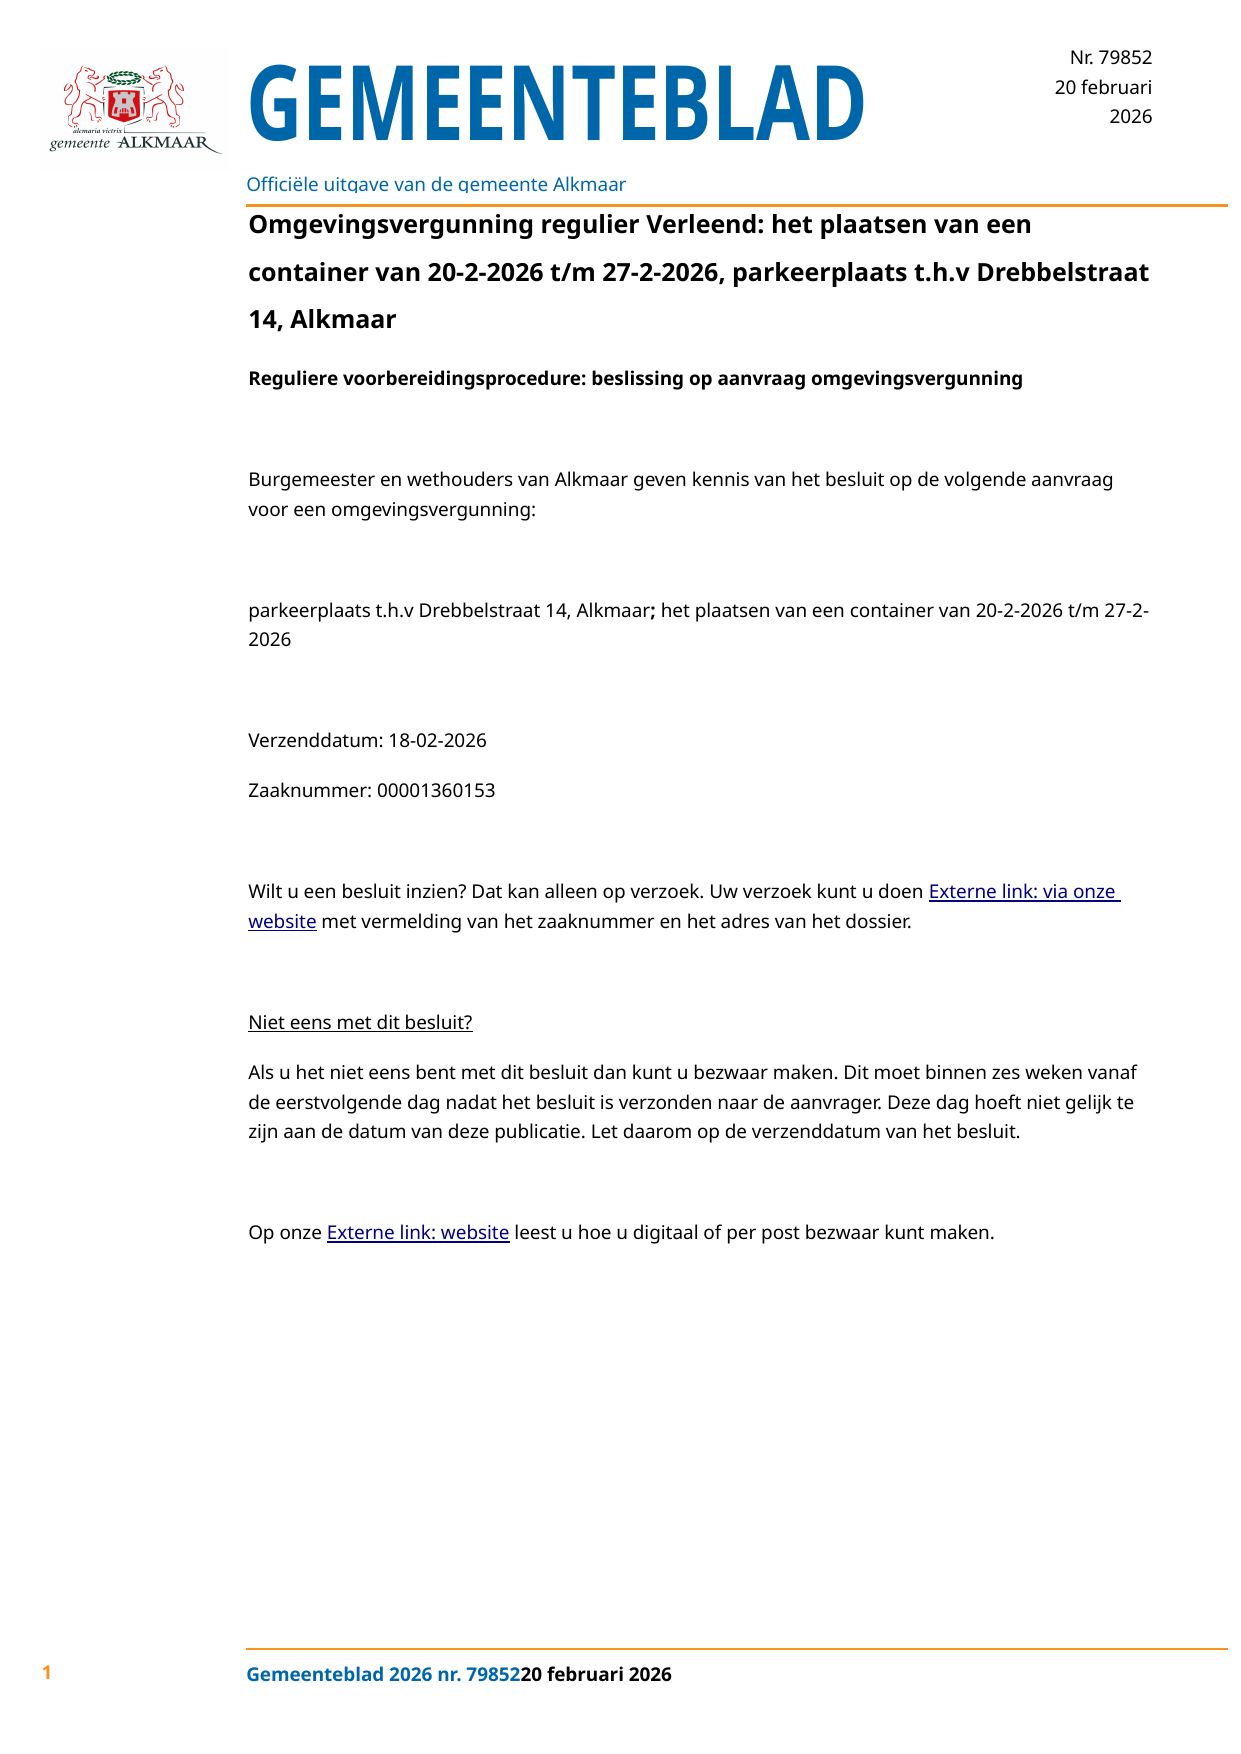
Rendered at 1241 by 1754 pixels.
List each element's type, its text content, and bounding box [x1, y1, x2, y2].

text Als u het niet eens bent met dit besluit dan kunt u bezwaar maken. Dit moet binnen zes weken vanaf de eerstvolgende dag nadat het besluit is verzonden naar de aanvrager. Deze dag hoeft niet gelijk te zijn aan de datum van deze publicatie. Let daarom op de verzenddatum van het besluit. [248, 1059, 1152, 1144]
text Wilt u een besluit inzien? Dat kan alleen op verzoek. Uw verzoek kunt u doen Externe link: via onze website met vermelding van het zaaknummer en het adres van het dossier. [248, 878, 1152, 934]
text Reguliere voorbereidingsprocedure: beslissing op aanvraag omgevingsvergunning [248, 366, 1152, 391]
text Omgevingsvergunning regulier Verleend: het plaatsen van een container van 20-2-2026 t/m 27-2-2026, parkeerplaats t.h.v Drebbelstraat 14, Alkmaar [248, 207, 1152, 336]
text Zaaknummer: 00001360153 [248, 778, 1152, 803]
text Op onze Externe link: website leest u hoe u digitaal of per post bezwaar kunt maken. [248, 1219, 1152, 1245]
text parkeerplaats t.h.v Drebbelstraat 14, Alkmaar; het plaatsen van een container van 20-2-2026 t/m 27-2-2026 [248, 597, 1152, 652]
text Niet eens met dit besluit? [248, 1009, 1152, 1034]
text Burgemeester en wethouders van Alkmaar geven kennis van het besluit op de volgende aanvraag voor een omgevingsvergunning: [248, 466, 1152, 522]
picture [41, 47, 231, 172]
text Verzenddatum: 18-02-2026 [248, 727, 1152, 753]
